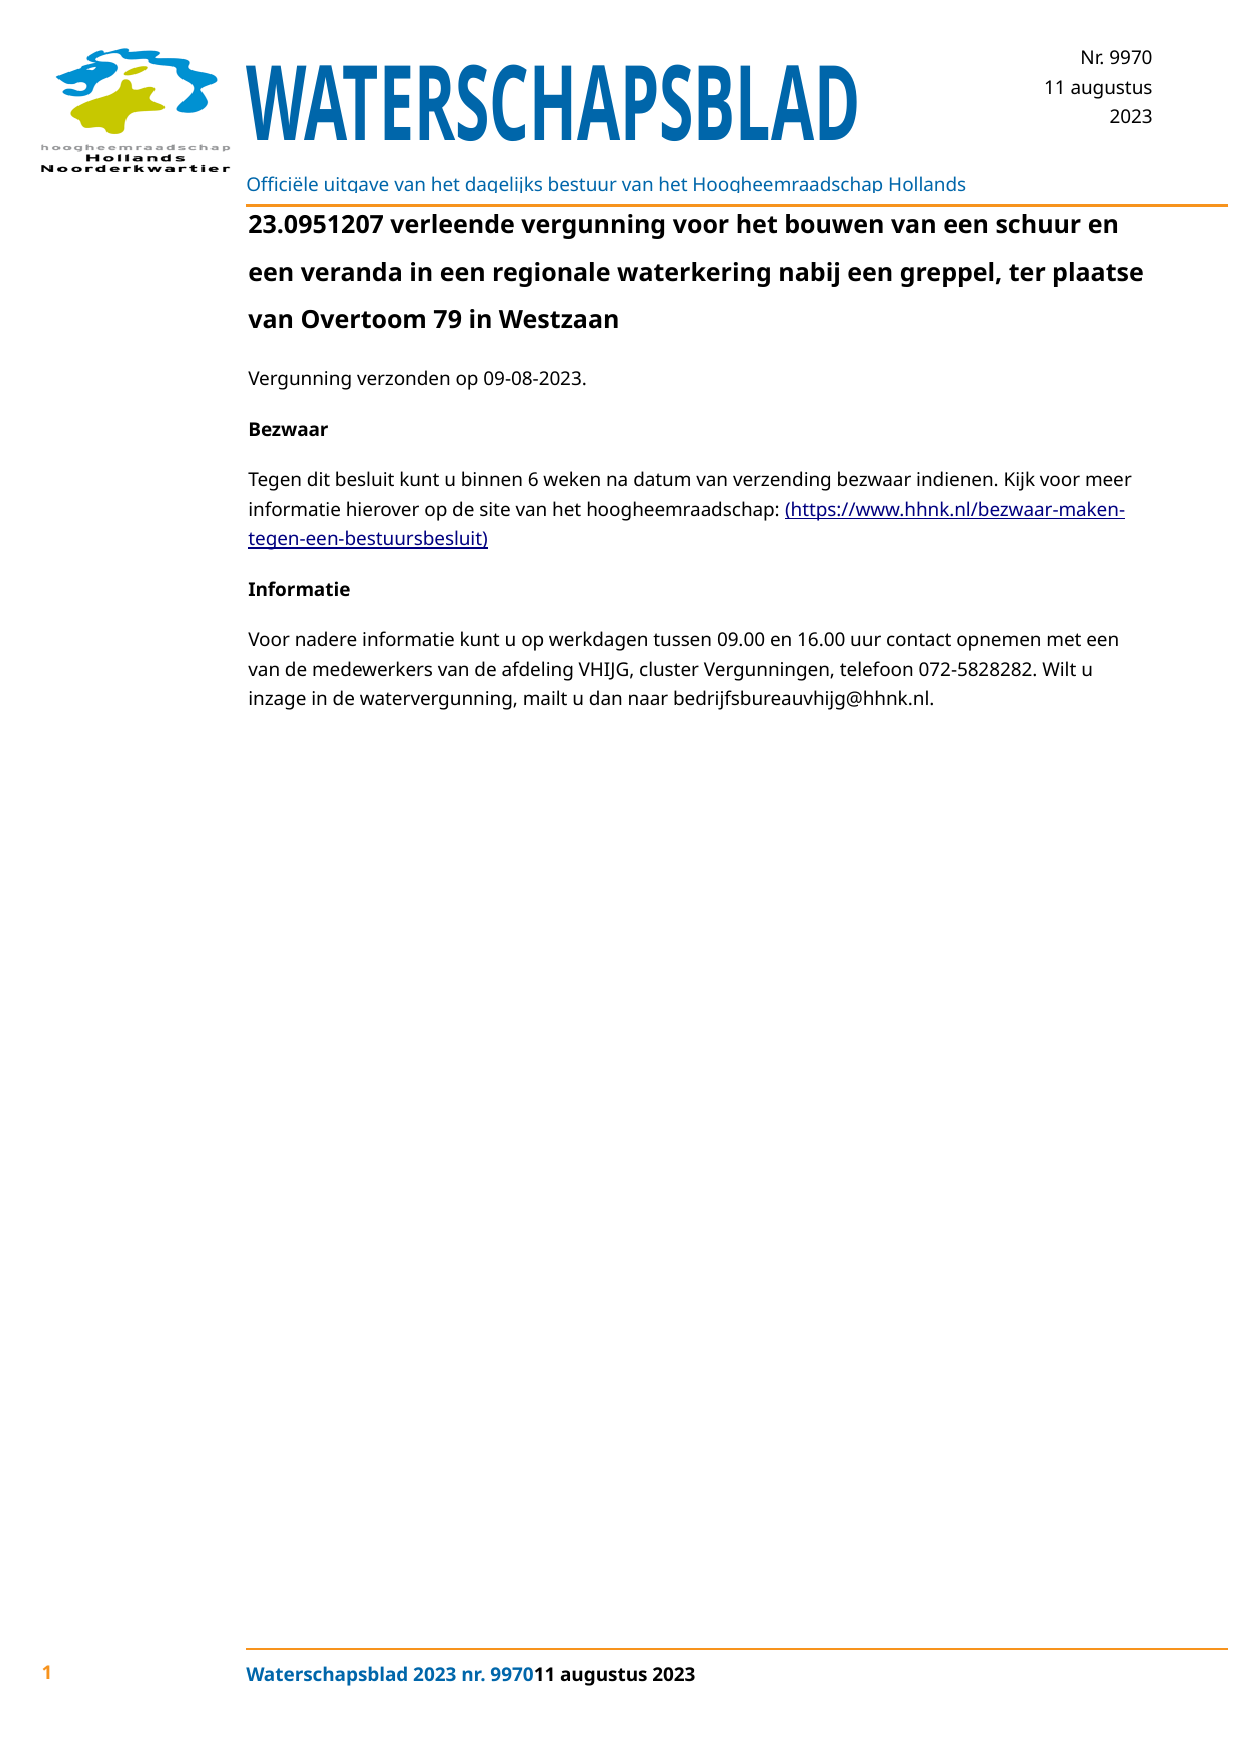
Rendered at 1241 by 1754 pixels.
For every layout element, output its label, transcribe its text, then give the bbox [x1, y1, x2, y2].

picture [41, 47, 231, 172]
text 23.0951207 verleende vergunning voor het bouwen van een schuur en een veranda in een regionale waterkering nabij een greppel, ter plaatse van Overtoom 79 in Westzaan [248, 207, 1152, 336]
text Tegen dit besluit kunt u binnen 6 weken na datum van verzending bezwaar indienen. Kijk voor meer informatie hierover op de site van het hoogheemraadschap: (https://www.hhnk.nl/bezwaar-maken-tegen-een-bestuursbesluit) [248, 466, 1152, 551]
text Vergunning verzonden op 09-08-2023. [248, 366, 1152, 391]
text Informatie [248, 576, 1152, 602]
text Voor nadere informatie kunt u op werkdagen tussen 09.00 en 16.00 uur contact opnemen met een van de medewerkers van de afdeling VHIJG, cluster Vergunningen, telefoon 072-5828282. Wilt u inzage in de watervergunning, mailt u dan naar bedrijfsbureauvhijg@hhnk.nl. [248, 626, 1152, 711]
text Bezwaar [248, 416, 1152, 442]
